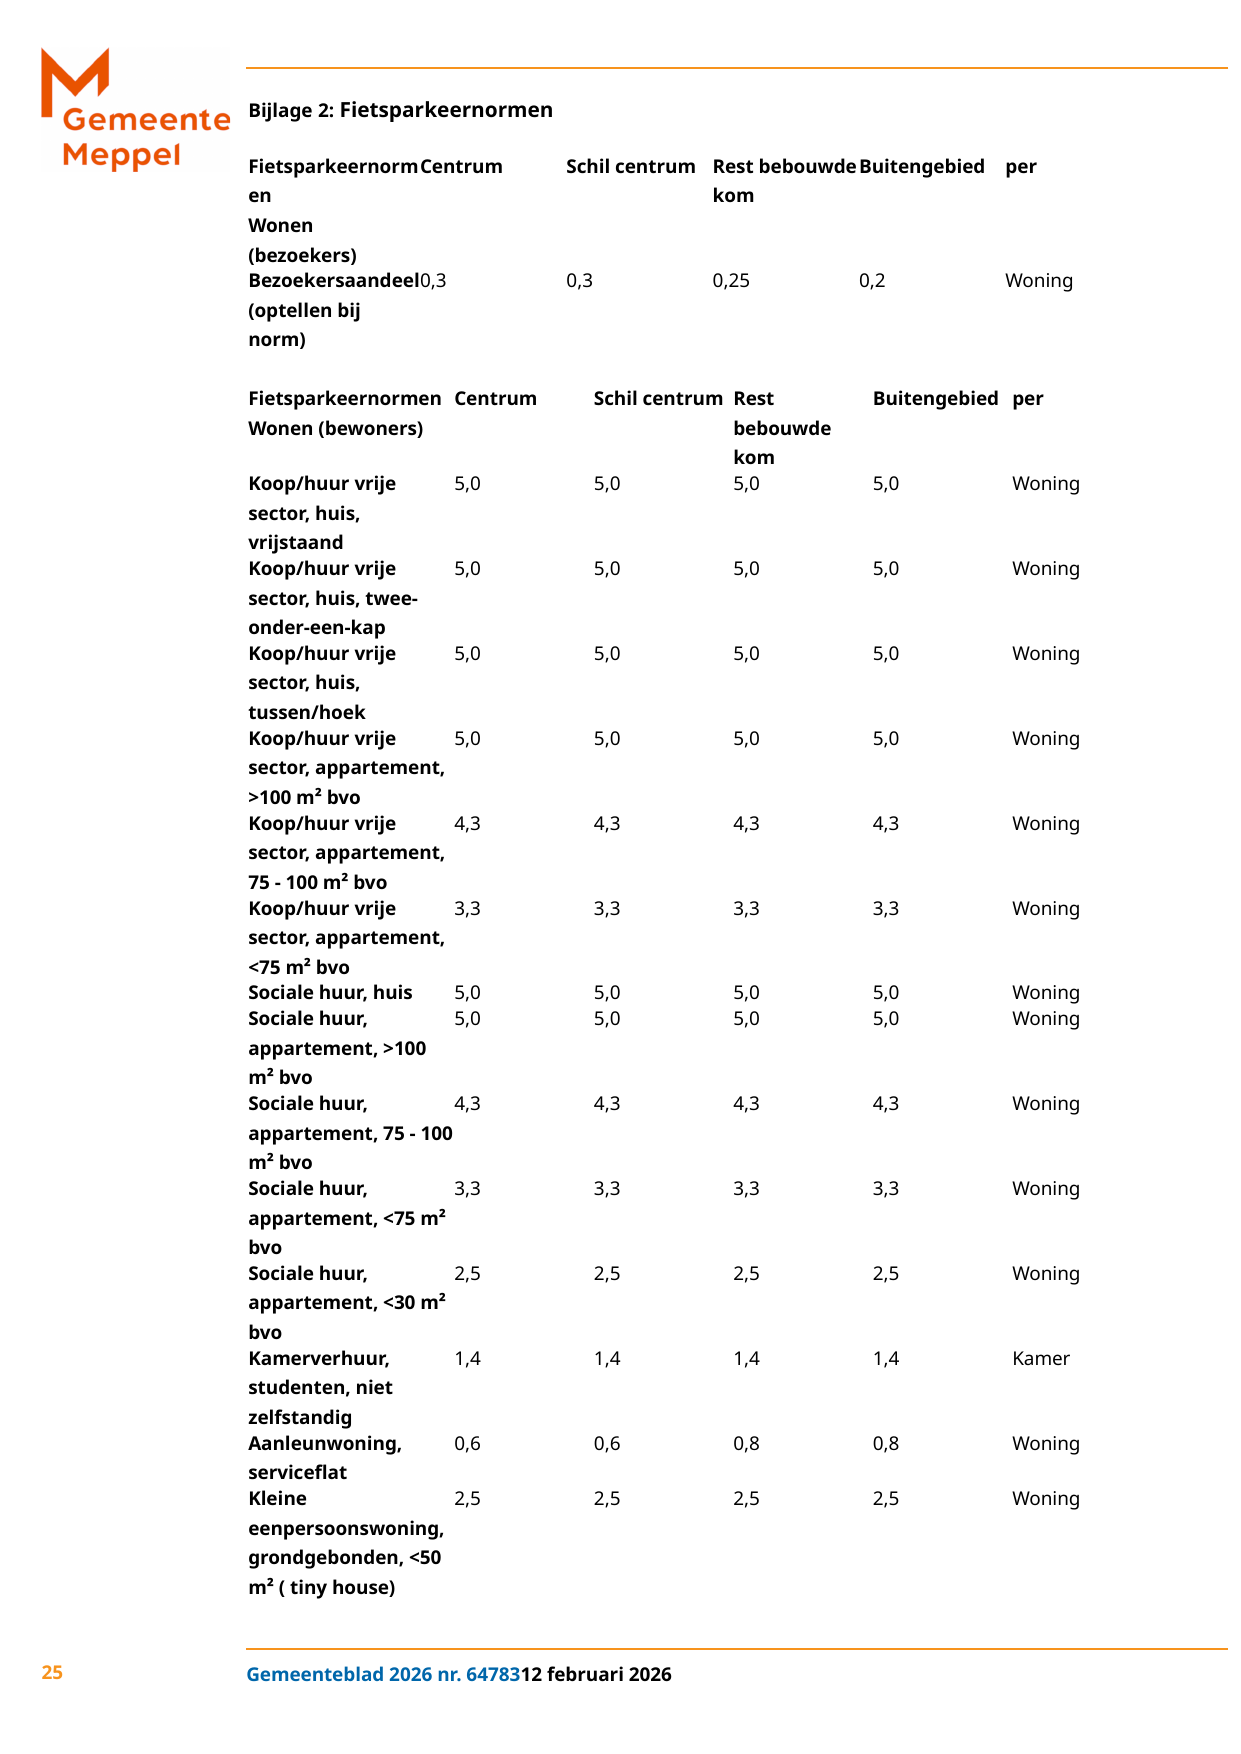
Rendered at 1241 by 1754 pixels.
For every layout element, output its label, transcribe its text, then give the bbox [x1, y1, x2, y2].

table_cell 2,5 [454, 1260, 594, 1345]
table_cell 0,8 [873, 1430, 1012, 1485]
table_cell 4,3 [733, 810, 873, 895]
table_cell Woning [1012, 810, 1152, 895]
table_cell 4,3 [733, 1090, 873, 1175]
table_cell Woning [1012, 980, 1152, 1005]
table_cell 0,2 [859, 268, 1005, 352]
table_cell 0,3 [420, 268, 566, 352]
table_cell Woning [1012, 1175, 1152, 1260]
table_cell Woning [1012, 640, 1152, 725]
table_cell Koop/huur vrije sector, appartement, <75 m² bvo [248, 895, 454, 979]
table_header Rest bebouwde kom [713, 153, 859, 267]
table_cell Woning [1012, 470, 1152, 555]
table_header Centrum [420, 153, 566, 267]
table_header Fietsparkeernormen Wonen (bezoekers) [248, 153, 420, 267]
table_cell 2,5 [873, 1485, 1012, 1599]
table_cell 2,5 [733, 1260, 873, 1345]
table_header Buitengebied [873, 385, 1012, 470]
table_cell 4,3 [873, 810, 1012, 895]
table_cell Woning [1012, 725, 1152, 810]
table_cell 5,0 [454, 980, 594, 1005]
table_cell 5,0 [873, 980, 1012, 1005]
table_header Buitengebied [859, 153, 1005, 267]
table_cell Koop/huur vrije sector, huis, twee-onder-een-kap [248, 555, 454, 640]
table_cell Kamerverhuur, studenten, niet zelfstandig [248, 1345, 454, 1430]
table_cell 0,6 [594, 1430, 733, 1485]
table_cell 5,0 [454, 555, 594, 640]
table_header Centrum [454, 385, 594, 470]
table_cell Woning [1012, 1090, 1152, 1175]
table_cell Koop/huur vrije sector, appartement, 75 - 100 m² bvo [248, 810, 454, 895]
table_cell 5,0 [873, 1005, 1012, 1090]
table_header Rest bebouwde kom [733, 385, 873, 470]
table_cell 1,4 [594, 1345, 733, 1430]
table_cell 5,0 [733, 555, 873, 640]
table_cell 1,4 [454, 1345, 594, 1430]
table_cell Woning [1005, 268, 1152, 352]
table_cell 3,3 [454, 895, 594, 979]
table_cell Koop/huur vrije sector, huis, tussen/hoek [248, 640, 454, 725]
table_cell 1,4 [733, 1345, 873, 1430]
table_cell 5,0 [594, 725, 733, 810]
table_cell 5,0 [454, 1005, 594, 1090]
table_cell 1,4 [873, 1345, 1012, 1430]
table_cell Sociale huur, appartement, >100 m² bvo [248, 1005, 454, 1090]
table_cell 5,0 [594, 555, 733, 640]
table_cell Woning [1012, 1430, 1152, 1485]
table_cell 4,3 [873, 1090, 1012, 1175]
table_cell 5,0 [873, 725, 1012, 810]
table_cell 3,3 [873, 1175, 1012, 1260]
table_cell Sociale huur, appartement, <30 m² bvo [248, 1260, 454, 1345]
table_cell 5,0 [594, 640, 733, 725]
table_header Schil centrum [594, 385, 733, 470]
table_cell 3,3 [594, 1175, 733, 1260]
table_cell 0,25 [713, 268, 859, 352]
table_header per [1012, 385, 1152, 470]
table_cell 3,3 [454, 1175, 594, 1260]
table_cell 4,3 [454, 1090, 594, 1175]
table_cell Sociale huur, huis [248, 980, 454, 1005]
table_cell 0,6 [454, 1430, 594, 1485]
table_cell Sociale huur, appartement, 75 - 100 m² bvo [248, 1090, 454, 1175]
table_cell 5,0 [733, 725, 873, 810]
table_cell Bezoekersaandeel (optellen bij norm) [248, 268, 420, 352]
table_cell Koop/huur vrije sector, huis, vrijstaand [248, 470, 454, 555]
table_cell 5,0 [733, 470, 873, 555]
table_cell 2,5 [594, 1485, 733, 1599]
table_cell 5,0 [733, 980, 873, 1005]
table_cell Sociale huur, appartement, <75 m² bvo [248, 1175, 454, 1260]
table_cell 2,5 [594, 1260, 733, 1345]
table_cell 3,3 [733, 895, 873, 979]
table_cell 5,0 [454, 470, 594, 555]
table_cell 5,0 [594, 980, 733, 1005]
table_cell 4,3 [594, 810, 733, 895]
table_cell 4,3 [594, 1090, 733, 1175]
table_cell 3,3 [733, 1175, 873, 1260]
text Bijlage 2: Fietsparkeernormen [248, 95, 1152, 123]
table_cell 2,5 [733, 1485, 873, 1599]
table_cell Woning [1012, 1260, 1152, 1345]
table_cell 0,3 [566, 268, 712, 352]
table_cell 0,8 [733, 1430, 873, 1485]
table_cell 5,0 [594, 470, 733, 555]
table_cell Woning [1012, 895, 1152, 979]
table_cell 5,0 [873, 470, 1012, 555]
picture [41, 47, 231, 172]
table_cell Koop/huur vrije sector, appartement, >100 m² bvo [248, 725, 454, 810]
table_cell Woning [1012, 1485, 1152, 1599]
table_cell 2,5 [873, 1260, 1012, 1345]
table_cell Kleine eenpersoonswoning, grondgebonden, <50 m² ( tiny house) [248, 1485, 454, 1599]
table_cell 5,0 [454, 725, 594, 810]
table_cell Woning [1012, 555, 1152, 640]
table_cell Woning [1012, 1005, 1152, 1090]
table_cell 3,3 [594, 895, 733, 979]
table_header Schil centrum [566, 153, 712, 267]
table_cell Aanleunwoning, serviceflat [248, 1430, 454, 1485]
table_cell 5,0 [594, 1005, 733, 1090]
table_cell 5,0 [873, 640, 1012, 725]
table_header Fietsparkeernormen Wonen (bewoners) [248, 385, 454, 470]
table_cell 3,3 [873, 895, 1012, 979]
table_cell 5,0 [733, 1005, 873, 1090]
table_cell 2,5 [454, 1485, 594, 1599]
table_cell 5,0 [733, 640, 873, 725]
table_cell 5,0 [454, 640, 594, 725]
table_cell 4,3 [454, 810, 594, 895]
table_cell 5,0 [873, 555, 1012, 640]
table_cell Kamer [1012, 1345, 1152, 1430]
table_header per [1005, 153, 1152, 267]
